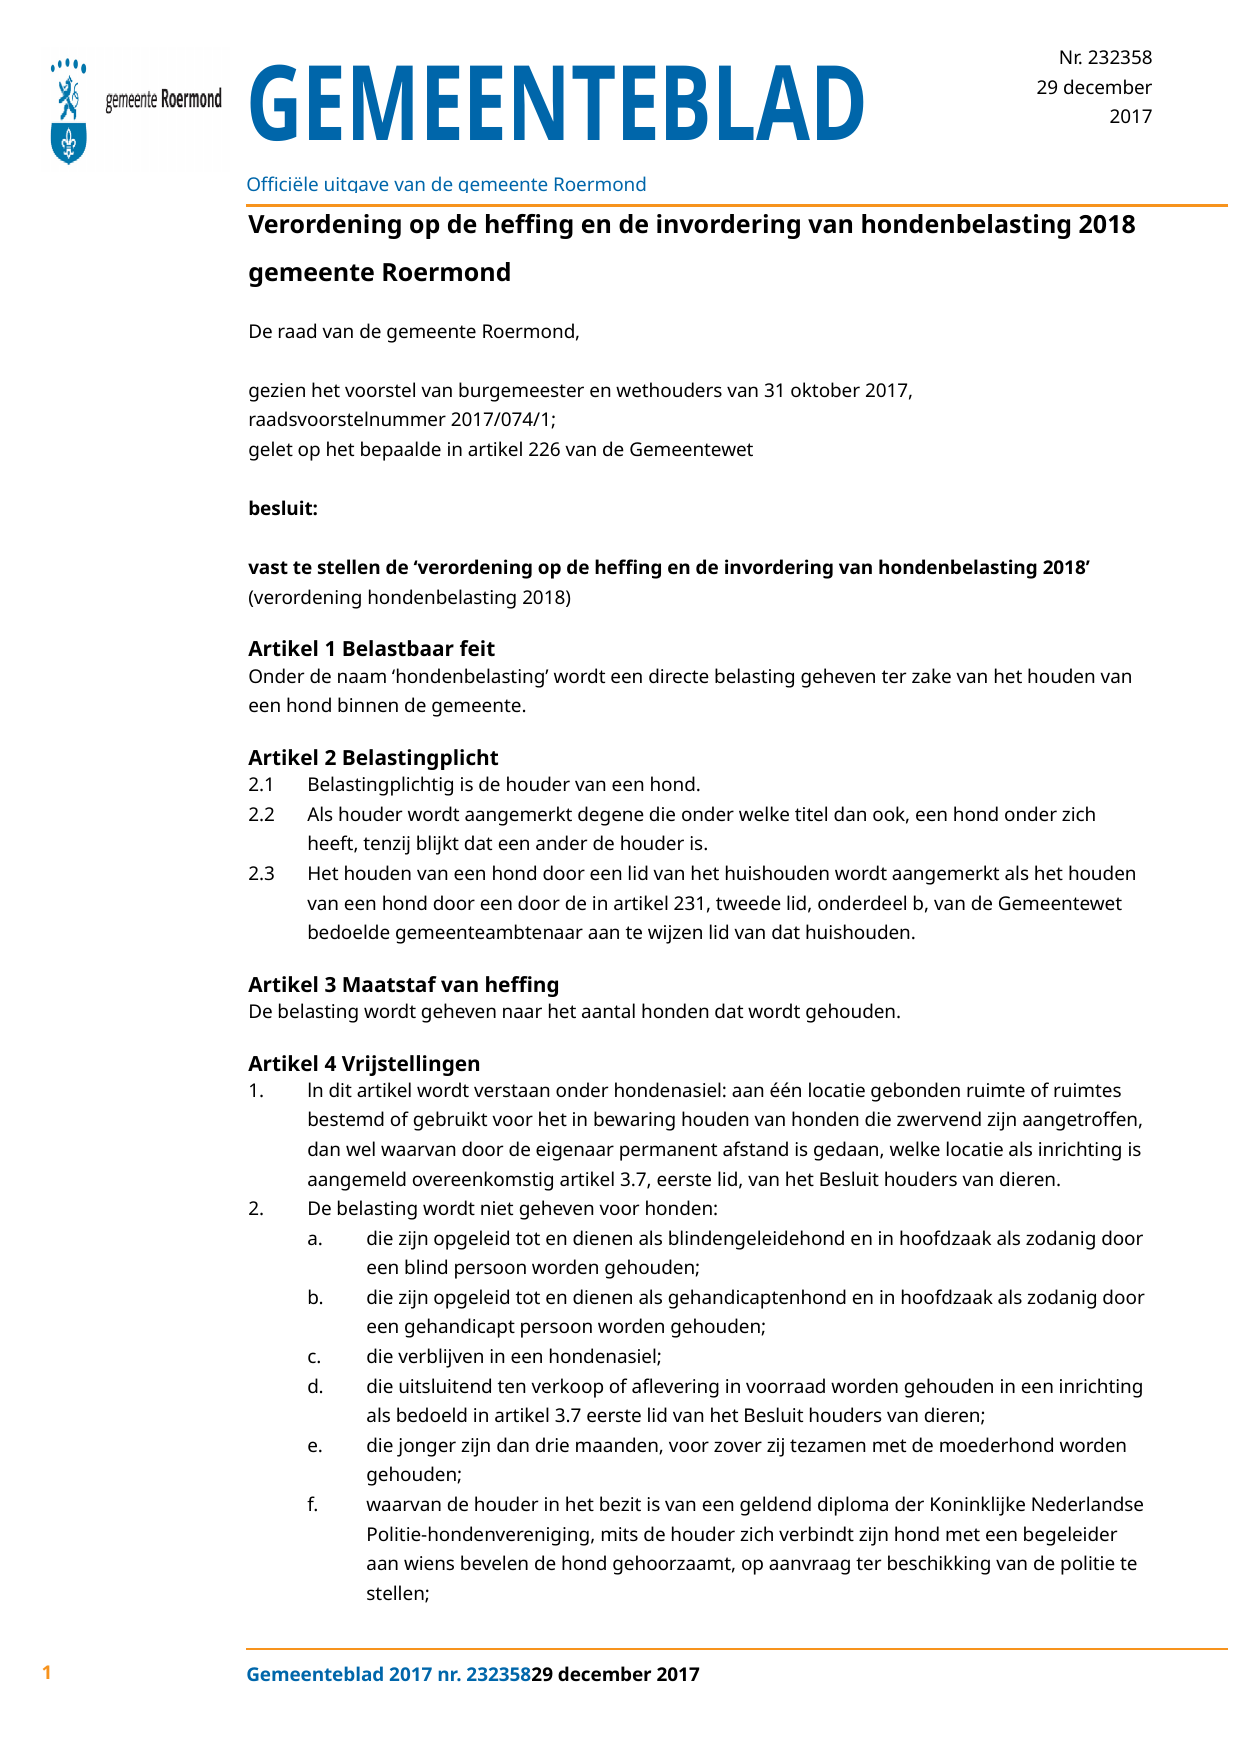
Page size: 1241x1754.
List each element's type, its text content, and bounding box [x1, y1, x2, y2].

text raadsvoorstelnummer 2017/074/1; [248, 407, 1152, 432]
text De raad van de gemeente Roermond, [248, 318, 1152, 344]
list die jonger zijn dan drie maanden, voor zover zij tezamen met de moederhond worden gehouden; [307, 1432, 1152, 1487]
list Belastingplichtig is de houder van een hond. [248, 771, 1152, 797]
list die verblijven in een hondenasiel; [307, 1343, 1152, 1369]
text (verordening hondenbelasting 2018) [248, 584, 1152, 610]
text Artikel 3 Maatstaf van heffing [248, 970, 1152, 998]
text vast te stellen de ‘verordening op de heffing en de invordering van hondenbelasting 2018’ [248, 554, 1152, 580]
text Artikel 1 Belastbaar feit [248, 634, 1152, 663]
text Artikel 2 Belastingplicht [248, 743, 1152, 771]
text De belasting wordt geheven naar het aantal honden dat wordt gehouden. [248, 998, 1152, 1024]
list Als houder wordt aangemerkt degene die onder welke titel dan ook, een hond onder zich heeft, tenzij blijkt dat een ander de houder is. [248, 801, 1152, 856]
list De belasting wordt niet geheven voor honden: [248, 1195, 1152, 1221]
list die uitsluitend ten verkoop of aflevering in voorraad worden gehouden in een inrichting als bedoeld in artikel 3.7 eerste lid van het Besluit houders van dieren; [307, 1373, 1152, 1428]
text gezien het voorstel van burgemeester en wethouders van 31 oktober 2017, [248, 377, 1152, 403]
list die zijn opgeleid tot en dienen als blindengeleidehond en in hoofdzaak als zodanig door een blind persoon worden gehouden; [307, 1225, 1152, 1280]
text Artikel 4 Vrijstellingen [248, 1049, 1152, 1077]
text besluit: [248, 495, 1152, 521]
text Onder de naam ‘hondenbelasting’ wordt een directe belasting geheven ter zake van het houden van een hond binnen de gemeente. [248, 663, 1152, 718]
list ln dit artikel wordt verstaan onder hondenasiel: aan één locatie gebonden ruimte of ruimtes bestemd of gebruikt voor het in bewaring houden van honden die zwervend zijn aangetroffen, dan wel waarvan door de eigenaar permanent afstand is gedaan, welke locatie als inrichting is aangemeld overeenkomstig artikel 3.7, eerste lid, van het Besluit houders van dieren. [248, 1077, 1152, 1192]
list Het houden van een hond door een lid van het huishouden wordt aangemerkt als het houden van een hond door een door de in artikel 231, tweede lid, onderdeel b, van de Gemeentewet bedoelde gemeenteambtenaar aan te wijzen lid van dat huishouden. [248, 860, 1152, 945]
text gelet op het bepaalde in artikel 226 van de Gemeentewet [248, 436, 1152, 462]
list die zijn opgeleid tot en dienen als gehandicaptenhond en in hoofdzaak als zodanig door een gehandicapt persoon worden gehouden; [307, 1284, 1152, 1339]
text Verordening op de heffing en de invordering van hondenbelasting 2018 gemeente Roermond [248, 207, 1152, 288]
picture [41, 47, 231, 172]
list waarvan de houder in het bezit is van een geldend diploma der Koninklijke Nederlandse Politie-hondenvereniging, mits de houder zich verbindt zijn hond met een begeleider aan wiens bevelen de hond gehoorzaamt, op aanvraag ter beschikking van de politie te stellen; [307, 1491, 1152, 1606]
